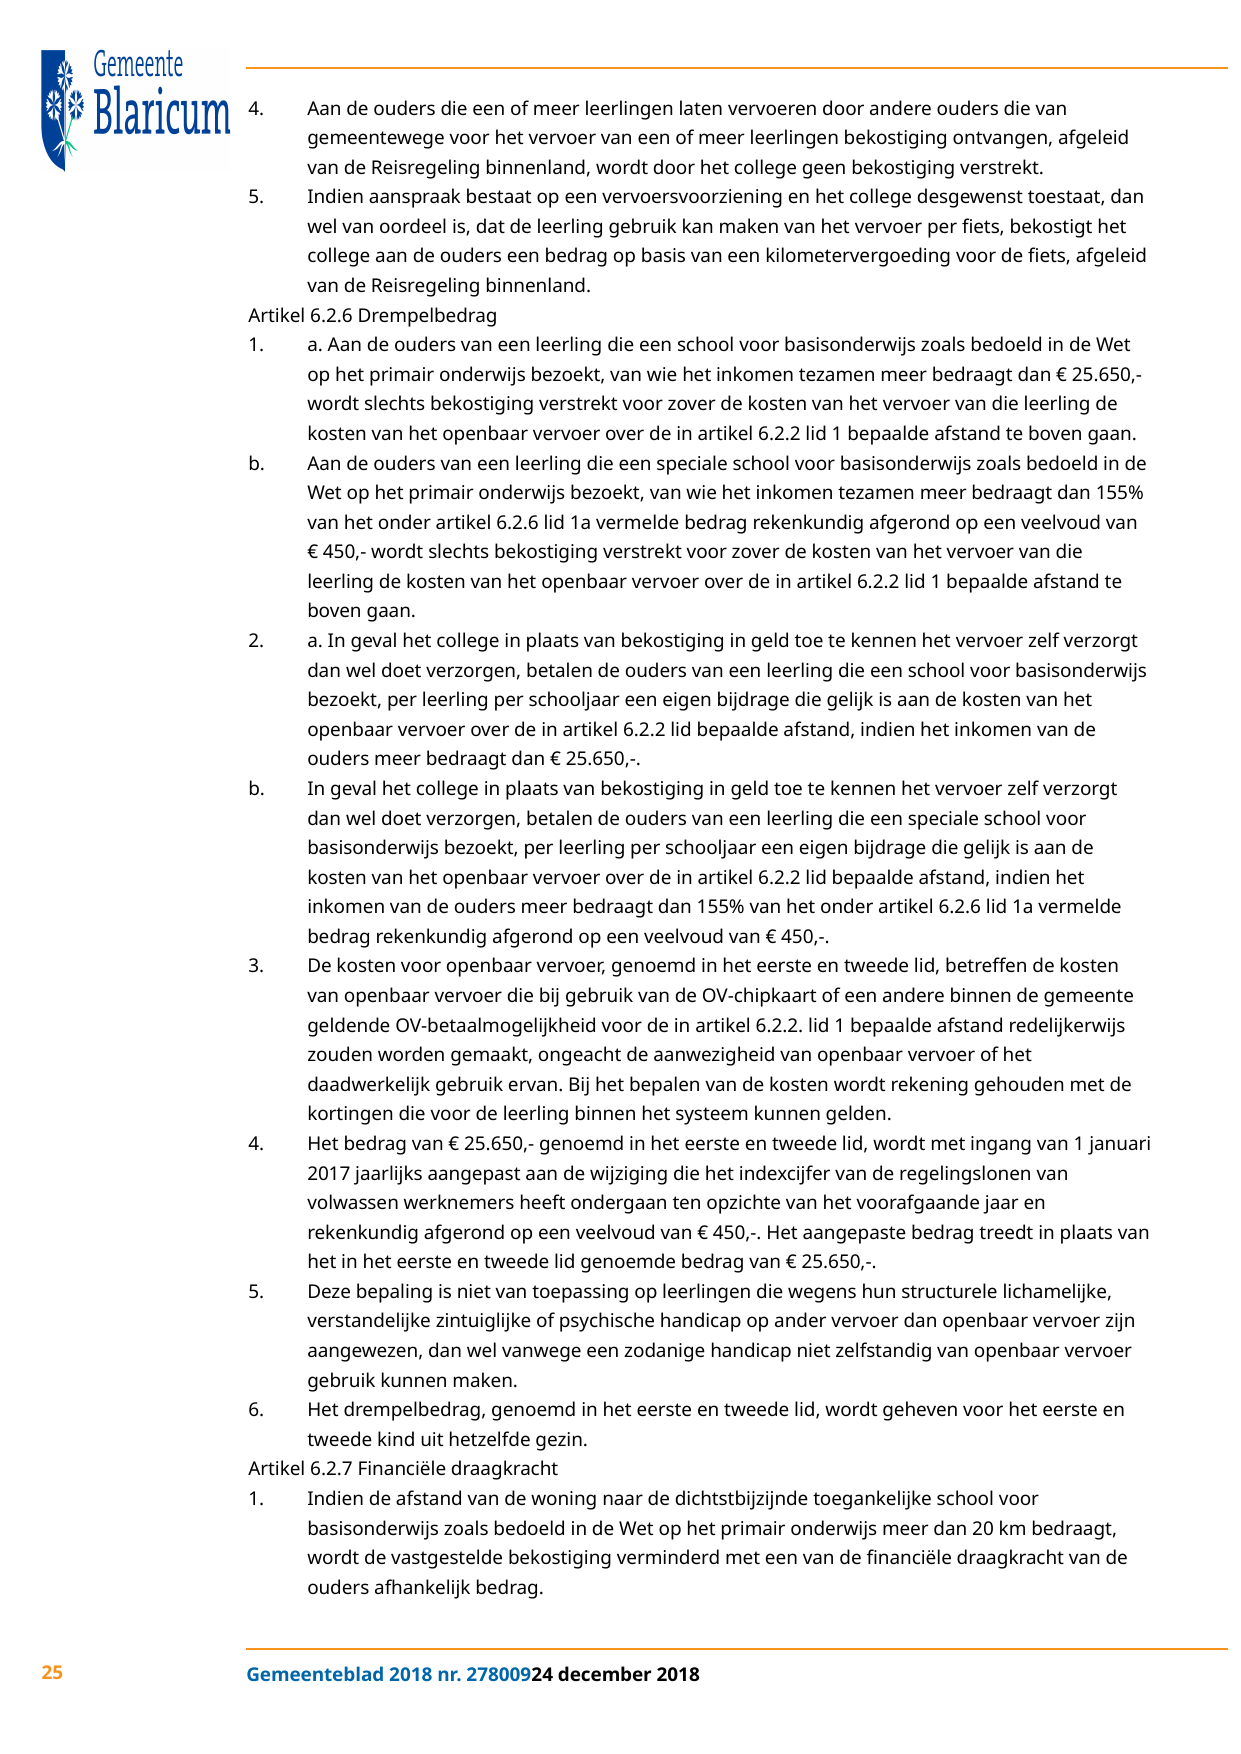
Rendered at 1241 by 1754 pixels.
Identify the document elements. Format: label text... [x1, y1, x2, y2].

list a. In geval het college in plaats van bekostiging in geld toe te kennen het vervoer zelf verzorgt dan wel doet verzorgen, betalen de ouders van een leerling die een school voor basisonderwijs bezoekt, per leerling per schooljaar een eigen bijdrage die gelijk is aan de kosten van het openbaar vervoer over de in artikel 6.2.2 lid bepaalde afstand, indien het inkomen van de ouders meer bedraagt dan € 25.650,-. [248, 627, 1152, 771]
list Deze bepaling is niet van toepassing op leerlingen die wegens hun structurele lichamelijke, verstandelijke zintuiglijke of psychische handicap op ander vervoer dan openbaar vervoer zijn aangewezen, dan wel vanwege een zodanige handicap niet zelfstandig van openbaar vervoer gebruik kunnen maken. [248, 1278, 1152, 1393]
list Het drempelbedrag, genoemd in het eerste en tweede lid, wordt geheven voor het eerste en tweede kind uit hetzelfde gezin. [248, 1396, 1152, 1452]
list Het bedrag van € 25.650,- genoemd in het eerste en tweede lid, wordt met ingang van 1 januari 2017 jaarlijks aangepast aan de wijziging die het indexcijfer van de regelingslonen van volwassen werknemers heeft ondergaan ten opzichte van het voorafgaande jaar en rekenkundig afgerond op een veelvoud van € 450,-. Het aangepaste bedrag treedt in plaats van het in het eerste en tweede lid genoemde bedrag van € 25.650,-. [248, 1130, 1152, 1274]
list De kosten voor openbaar vervoer, genoemd in het eerste en tweede lid, betreffen de kosten van openbaar vervoer die bij gebruik van de OV-chipkaart of een andere binnen de gemeente geldende OV-betaalmogelijkheid voor de in artikel 6.2.2. lid 1 bepaalde afstand redelijkerwijs zouden worden gemaakt, ongeacht de aanwezigheid van openbaar vervoer of het daadwerkelijk gebruik ervan. Bij het bepalen van de kosten wordt rekening gehouden met de kortingen die voor de leerling binnen het systeem kunnen gelden. [248, 953, 1152, 1126]
picture [41, 47, 231, 172]
list Aan de ouders van een leerling die een speciale school voor basisonderwijs zoals bedoeld in de Wet op het primair onderwijs bezoekt, van wie het inkomen tezamen meer bedraagt dan 155% van het onder artikel 6.2.6 lid 1a vermelde bedrag rekenkundig afgerond op een veelvoud van € 450,- wordt slechts bekostiging verstrekt voor zover de kosten van het vervoer van die leerling de kosten van het openbaar vervoer over de in artikel 6.2.2 lid 1 bepaalde afstand te boven gaan. [248, 450, 1152, 623]
list In geval het college in plaats van bekostiging in geld toe te kennen het vervoer zelf verzorgt dan wel doet verzorgen, betalen de ouders van een leerling die een speciale school voor basisonderwijs bezoekt, per leerling per schooljaar een eigen bijdrage die gelijk is aan de kosten van het openbaar vervoer over de in artikel 6.2.2 lid bepaalde afstand, indien het inkomen van de ouders meer bedraagt dan 155% van het onder artikel 6.2.6 lid 1a vermelde bedrag rekenkundig afgerond op een veelvoud van € 450,-. [248, 775, 1152, 949]
list Indien de afstand van de woning naar de dichtstbijzijnde toegankelijke school voor basisonderwijs zoals bedoeld in de Wet op het primair onderwijs meer dan 20 km bedraagt, wordt de vastgestelde bekostiging verminderd met een van de financiële draagkracht van de ouders afhankelijk bedrag. [248, 1485, 1152, 1600]
list Aan de ouders die een of meer leerlingen laten vervoeren door andere ouders die van gemeentewege voor het vervoer van een of meer leerlingen bekostiging ontvangen, afgeleid van de Reisregeling binnenland, wordt door het college geen bekostiging verstrekt. [248, 95, 1152, 180]
text Artikel 6.2.6 Drempelbedrag [248, 302, 1152, 328]
list a. Aan de ouders van een leerling die een school voor basisonderwijs zoals bedoeld in de Wet op het primair onderwijs bezoekt, van wie het inkomen tezamen meer bedraagt dan € 25.650,- wordt slechts bekostiging verstrekt voor zover de kosten van het vervoer van die leerling de kosten van het openbaar vervoer over de in artikel 6.2.2 lid 1 bepaalde afstand te boven gaan. [248, 331, 1152, 446]
text Artikel 6.2.7 Financiële draagkracht [248, 1456, 1152, 1481]
list Indien aanspraak bestaat op een vervoersvoorziening en het college desgewenst toestaat, dan wel van oordeel is, dat de leerling gebruik kan maken van het vervoer per fiets, bekostigt het college aan de ouders een bedrag op basis van een kilometervergoeding voor de fiets, afgeleid van de Reisregeling binnenland. [248, 183, 1152, 298]
